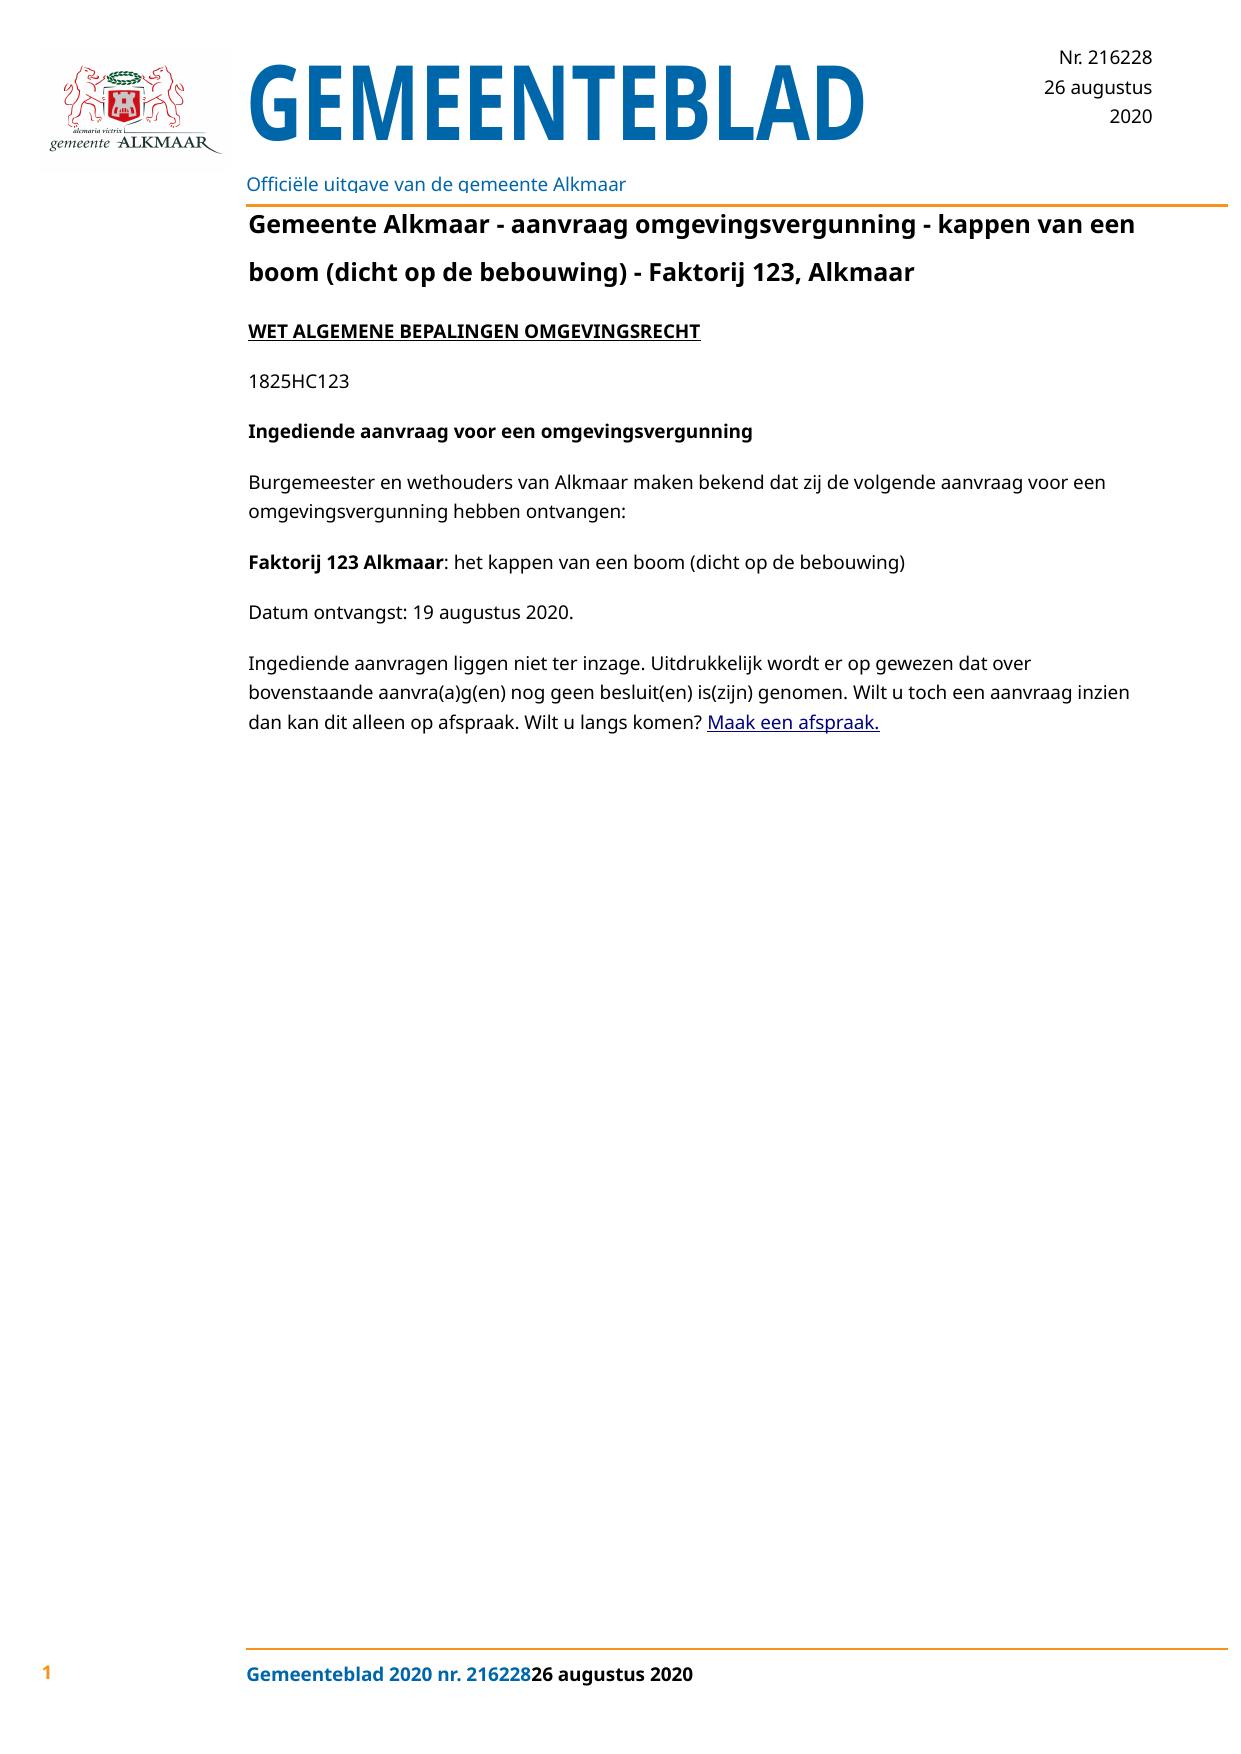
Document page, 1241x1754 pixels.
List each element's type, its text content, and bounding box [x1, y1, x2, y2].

text Faktorij 123 Alkmaar: het kappen van een boom (dicht op de bebouwing) [248, 549, 1152, 575]
text Gemeente Alkmaar - aanvraag omgevingsvergunning - kappen van een boom (dicht op de bebouwing) - Faktorij 123, Alkmaar [248, 207, 1152, 288]
text Datum ontvangst: 19 augustus 2020. [248, 599, 1152, 625]
picture [41, 47, 231, 172]
text Burgemeester en wethouders van Alkmaar maken bekend dat zij de volgende aanvraag voor een omgevingsvergunning hebben ontvangen: [248, 469, 1152, 524]
text WET ALGEMENE BEPALINGEN OMGEVINGSRECHT [248, 318, 1152, 344]
text Ingediende aanvragen liggen niet ter inzage. Uitdrukkelijk wordt er op gewezen dat over bovenstaande aanvra(a)g(en) nog geen besluit(en) is(zijn) genomen. Wilt u toch een aanvraag inzien dan kan dit alleen op afspraak. Wilt u langs komen? Maak een afspraak. [248, 650, 1152, 735]
text 1825HC123 [248, 368, 1152, 394]
text Ingediende aanvraag voor een omgevingsvergunning [248, 419, 1152, 444]
